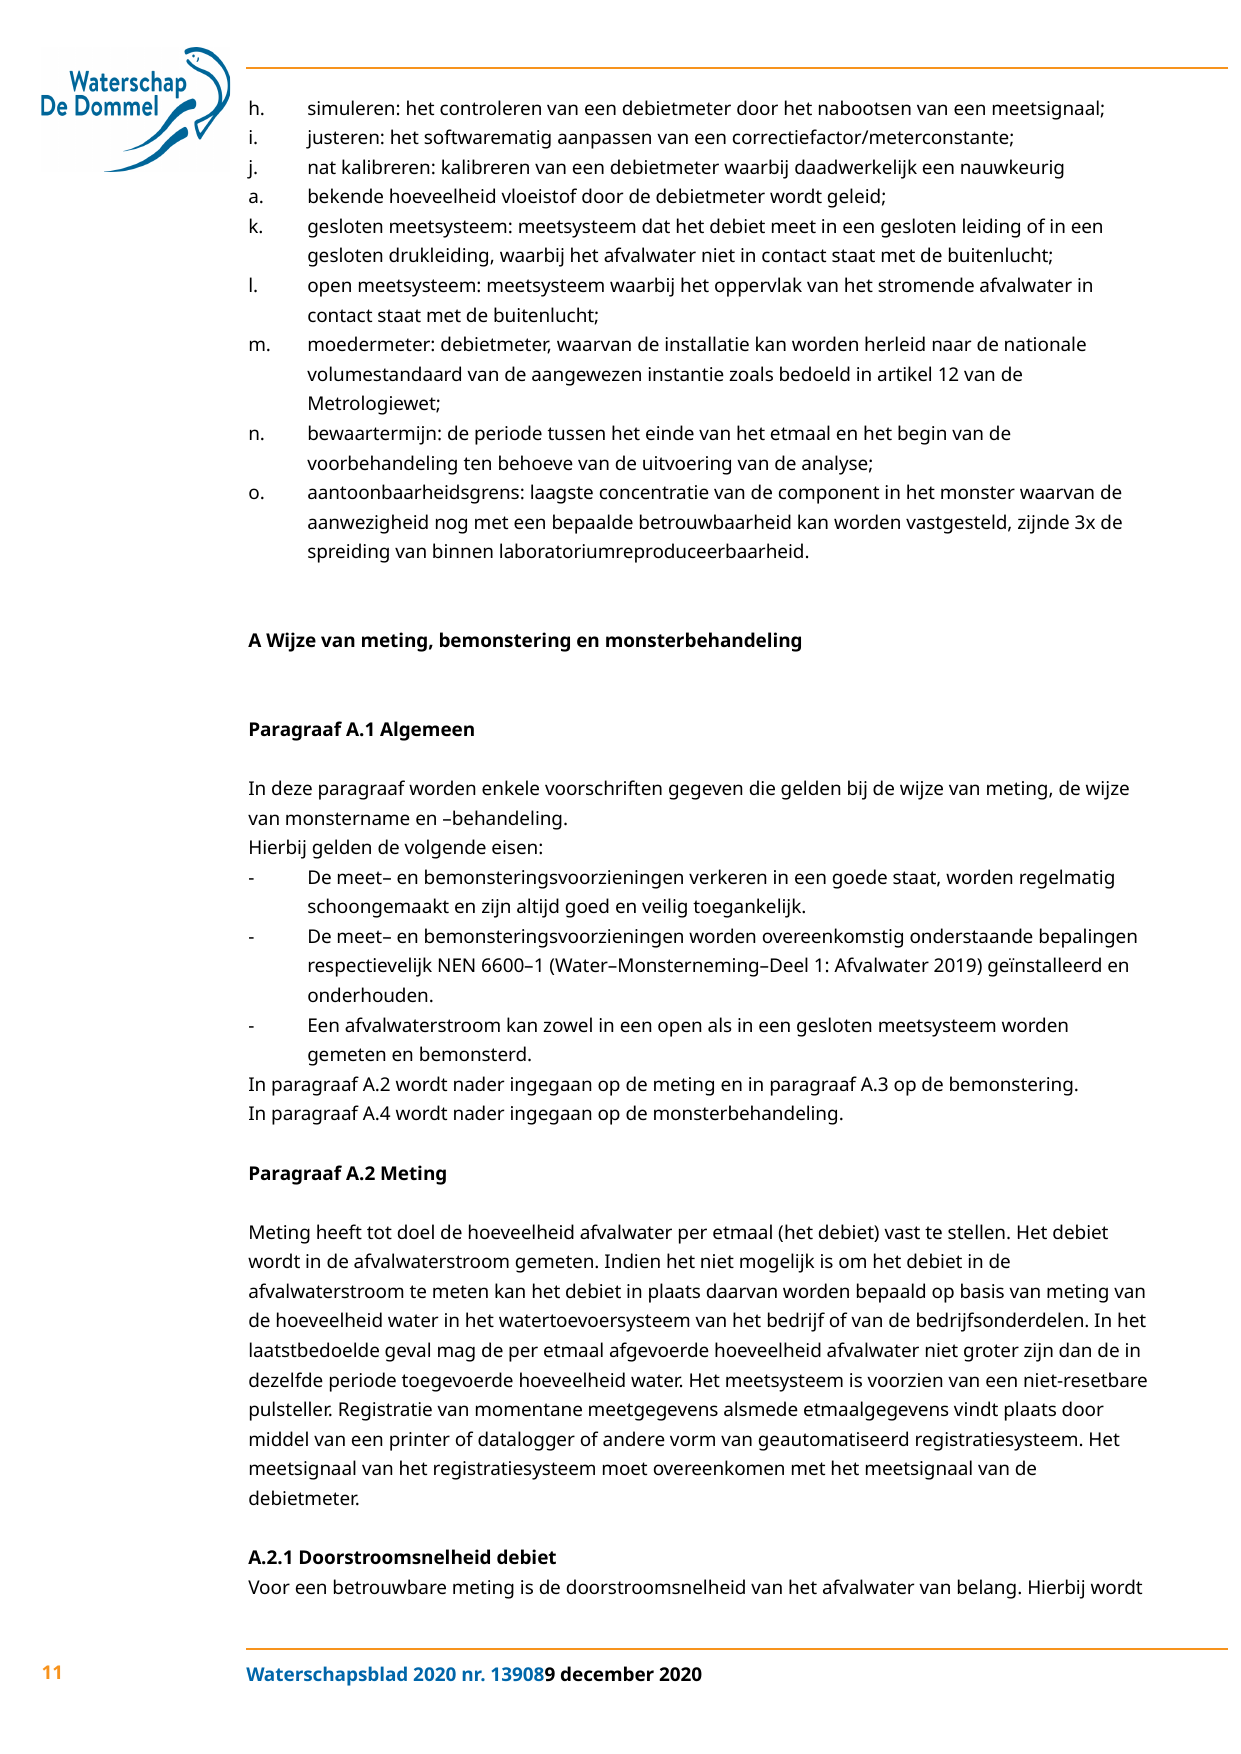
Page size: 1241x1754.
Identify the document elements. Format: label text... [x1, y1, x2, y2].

text In paragraaf A.2 wordt nader ingegaan op de meting en in paragraaf A.3 op de bemonstering. [248, 1071, 1152, 1097]
text Paragraaf A.1 Algemeen [248, 716, 1152, 742]
list justeren: het softwarematig aanpassen van een correctiefactor/meterconstante; [248, 124, 1152, 150]
picture [45, 99, 51, 111]
picture [198, 118, 210, 131]
list aantoonbaarheidsgrens: laagste concentratie van de component in het monster waarvan de aanwezigheid nog met een bepaalde betrouwbaarheid kan worden vastgesteld, zijnde 3x de spreiding van binnen laboratoriumreproduceerbaarheid. [248, 479, 1152, 564]
text Meting heeft tot doel de hoeveelheid afvalwater per etmaal (het debiet) vast te stellen. Het debiet wordt in de afvalwaterstroom gemeten. Indien het niet mogelijk is om het debiet in de afvalwaterstroom te meten kan het debiet in plaats daarvan worden bepaald op basis van meting van de hoeveelheid water in het watertoevoersysteem van het bedrijf of van de bedrijfsonderdelen. In het laatstbedoelde geval mag de per etmaal afgevoerde hoeveelheid afvalwater niet groter zijn dan de in dezelfde periode toegevoerde hoeveelheid water. Het meetsysteem is voorzien van een niet-resetbare pulsteller. Registratie van momentane meetgegevens alsmede etmaalgegevens vindt plaats door middel van een printer of datalogger of andere vorm van geautomatiseerd registratiesysteem. Het meetsignaal van het registratiesysteem moet overeenkomen met het meetsignaal van de debietmeter. [248, 1219, 1152, 1511]
text A Wijze van meting, bemonstering en monsterbehandeling [248, 627, 1152, 653]
text In deze paragraaf worden enkele voorschriften gegeven die gelden bij de wijze van meting, de wijze van monstername en –behandeling. [248, 775, 1152, 831]
list bekende hoeveelheid vloeistof door de debietmeter wordt geleid; [248, 183, 1152, 209]
picture [204, 47, 231, 76]
text Hierbij gelden de volgende eisen: [248, 834, 1152, 860]
text A.2.1 Doorstroomsnelheid debiet [248, 1544, 1152, 1570]
list De meet– en bemonsteringsvoorzieningen verkeren in een goede staat, worden regelmatig schoongemaakt en zijn altijd goed en veilig toegankelijk. [248, 864, 1152, 919]
list Een afvalwaterstroom kan zowel in een open als in een gesloten meetsysteem worden gemeten en bemonsterd. [248, 1012, 1152, 1067]
list bewaartermijn: de periode tussen het einde van het etmaal en het begin van de voorbehandeling ten behoeve van de uitvoering van de analyse; [248, 420, 1152, 476]
list moedermeter: debietmeter, waarvan de installatie kan worden herleid naar de nationale volumestandaard van de aangewezen instantie zoals bedoeld in artikel 12 van de Metrologiewet; [248, 331, 1152, 416]
picture [41, 47, 231, 172]
text In paragraaf A.4 wordt nader ingegaan op de monsterbehandeling. [248, 1101, 1152, 1126]
list open meetsysteem: meetsysteem waarbij het oppervlak van het stromende afvalwater in contact staat met de buitenlucht; [248, 272, 1152, 328]
list nat kalibreren: kalibreren van een debietmeter waarbij daadwerkelijk een nauwkeurig [248, 154, 1152, 180]
list De meet– en bemonsteringsvoorzieningen worden overeenkomstig onderstaande bepalingen respectievelijk NEN 6600–1 (Water–Monsterneming–Deel 1: Afvalwater 2019) geïnstalleerd en onderhouden. [248, 923, 1152, 1008]
text Voor een betrouwbare meting is de doorstroomsnelheid van het afvalwater van belang. Hierbij wordt [248, 1574, 1152, 1600]
text Paragraaf A.2 Meting [248, 1160, 1152, 1186]
list simuleren: het controleren van een debietmeter door het nabootsen van een meetsignaal; [248, 95, 1152, 121]
list gesloten meetsysteem: meetsysteem dat het debiet meet in een gesloten leiding of in een gesloten drukleiding, waarbij het afvalwater niet in contact staat met de buitenlucht; [248, 213, 1152, 268]
